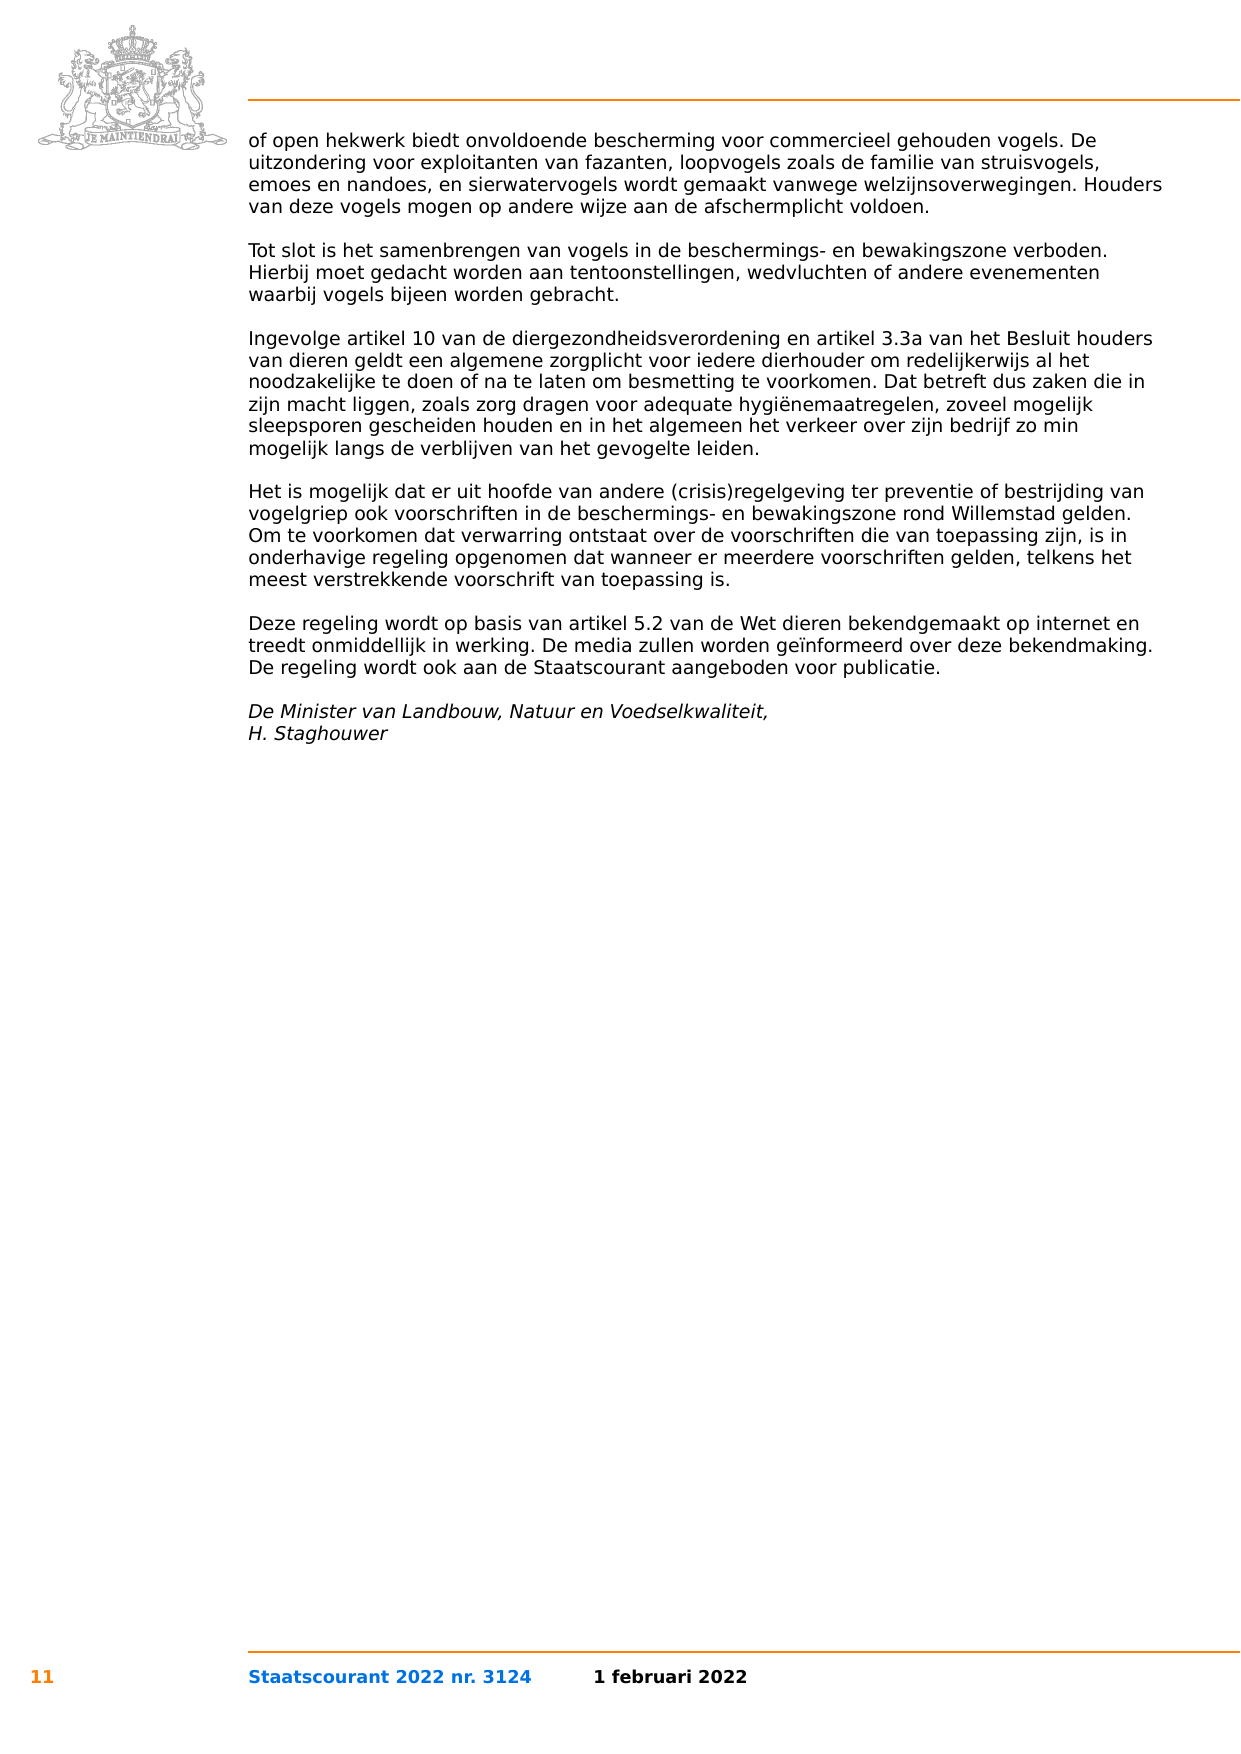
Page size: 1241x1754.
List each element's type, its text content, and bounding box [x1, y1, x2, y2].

text Ingevolge artikel 10 van de diergezondheidsverordening en artikel 3.3a van het Besluit houders van dieren geldt een algemene zorgplicht voor iedere dierhouder om redelijkerwijs al het noodzakelijke te doen of na te laten om besmetting te voorkomen. Dat betreft dus zaken die in zijn macht liggen, zoals zorg dragen voor adequate hygiënemaatregelen, zoveel mogelijk sleepsporen gescheiden houden en in het algemeen het verkeer over zijn bedrijf zo min mogelijk langs de verblijven van het gevogelte leiden. [248, 327, 1163, 459]
picture [38, 25, 227, 150]
text De Minister van Landbouw, Natuur en Voedselkwaliteit, H. Staghouwer [248, 701, 1163, 745]
text Het is mogelijk dat er uit hoofde van andere (crisis)regelgeving ter preventie of bestrijding van vogelgriep ook voorschriften in de beschermings- en bewakingszone rond Willemstad gelden. Om te voorkomen dat verwarring ontstaat over de voorschriften die van toepassing zijn, is in onderhavige regeling opgenomen dat wanneer er meerdere voorschriften gelden, telkens het meest verstrekkende voorschrift van toepassing is. [248, 481, 1163, 591]
text of open hekwerk biedt onvoldoende bescherming voor commercieel gehouden vogels. De uitzondering voor exploitanten van fazanten, loopvogels zoals de familie van struisvogels, emoes en nandoes, en sierwatervogels wordt gemaakt vanwege welzijnsoverwegingen. Houders van deze vogels mogen op andere wijze aan de afschermplicht voldoen. [248, 130, 1163, 218]
text Tot slot is het samenbrengen van vogels in de beschermings- en bewakingszone verboden. Hierbij moet gedacht worden aan tentoonstellingen, wedvluchten of andere evenementen waarbij vogels bijeen worden gebracht. [248, 240, 1163, 306]
text Deze regeling wordt op basis van artikel 5.2 van de Wet dieren bekendgemaakt op internet en treedt onmiddellijk in werking. De media zullen worden geïnformeerd over deze bekendmaking. De regeling wordt ook aan de Staatscourant aangeboden voor publicatie. [248, 613, 1163, 679]
